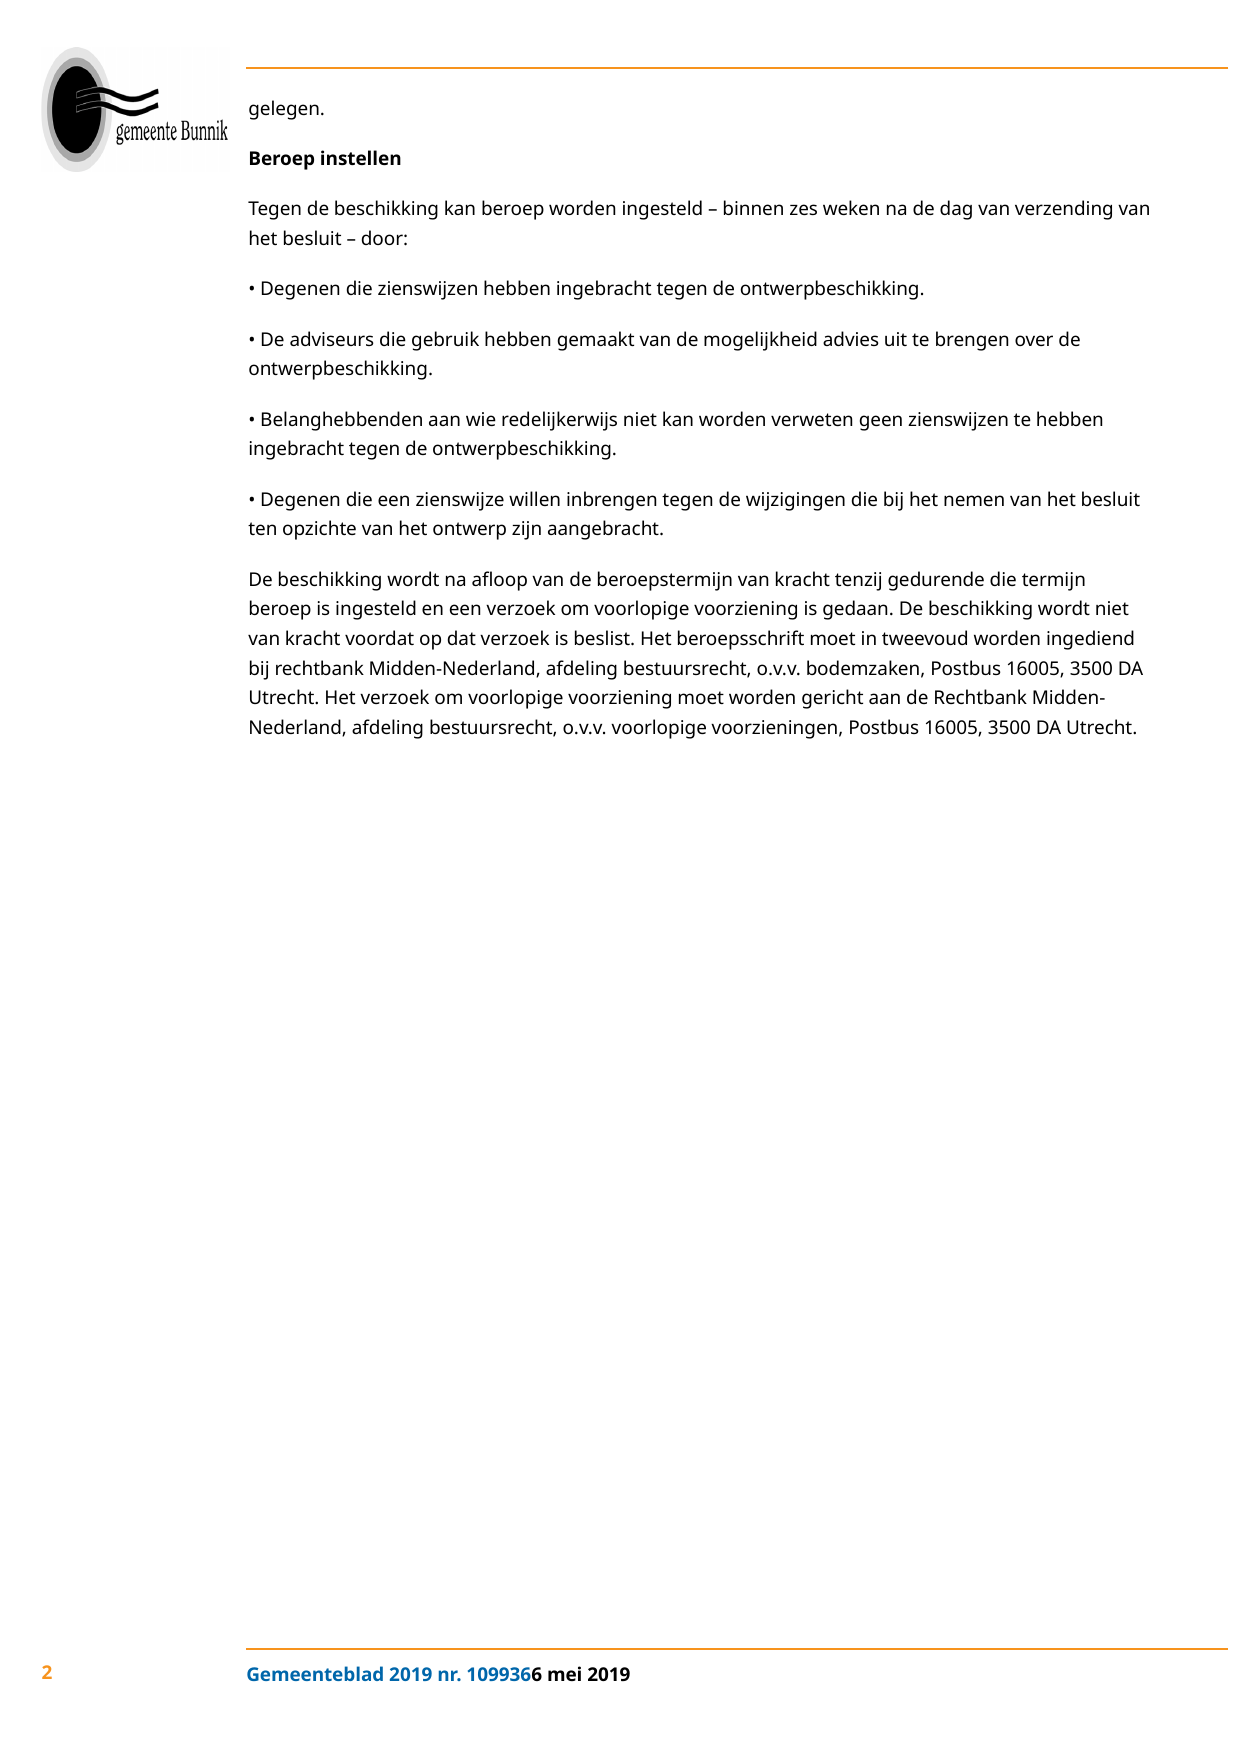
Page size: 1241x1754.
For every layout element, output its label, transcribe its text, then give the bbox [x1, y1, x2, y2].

text • De adviseurs die gebruik hebben gemaakt van de mogelijkheid advies uit te brengen over de ontwerpbeschikking. [248, 326, 1152, 381]
text • Degenen die een zienswijze willen inbrengen tegen de wijzigingen die bij het nemen van het besluit ten opzichte van het ontwerp zijn aangebracht. [248, 486, 1152, 541]
text De beschikking wordt na afloop van de beroepstermijn van kracht tenzij gedurende die termijn beroep is ingesteld en een verzoek om voorlopige voorziening is gedaan. De beschikking wordt niet van kracht voordat op dat verzoek is beslist. Het beroepsschrift moet in tweevoud worden ingediend bij rechtbank Midden-Nederland, afdeling bestuursrecht, o.v.v. bodemzaken, Postbus 16005, 3500 DA Utrecht. Het verzoek om voorlopige voorziening moet worden gericht aan de Rechtbank Midden-Nederland, afdeling bestuursrecht, o.v.v. voorlopige voorzieningen, Postbus 16005, 3500 DA Utrecht. [248, 566, 1152, 740]
text Tegen de beschikking kan beroep worden ingesteld – binnen zes weken na de dag van verzending van het besluit – door: [248, 196, 1152, 251]
text • Degenen die zienswijzen hebben ingebracht tegen de ontwerpbeschikking. [248, 276, 1152, 301]
text • Belanghebbenden aan wie redelijkerwijs niet kan worden verweten geen zienswijzen te hebben ingebracht tegen de ontwerpbeschikking. [248, 406, 1152, 461]
text gelegen. [248, 95, 1152, 121]
picture [41, 47, 231, 172]
text Beroep instellen [248, 145, 1152, 171]
